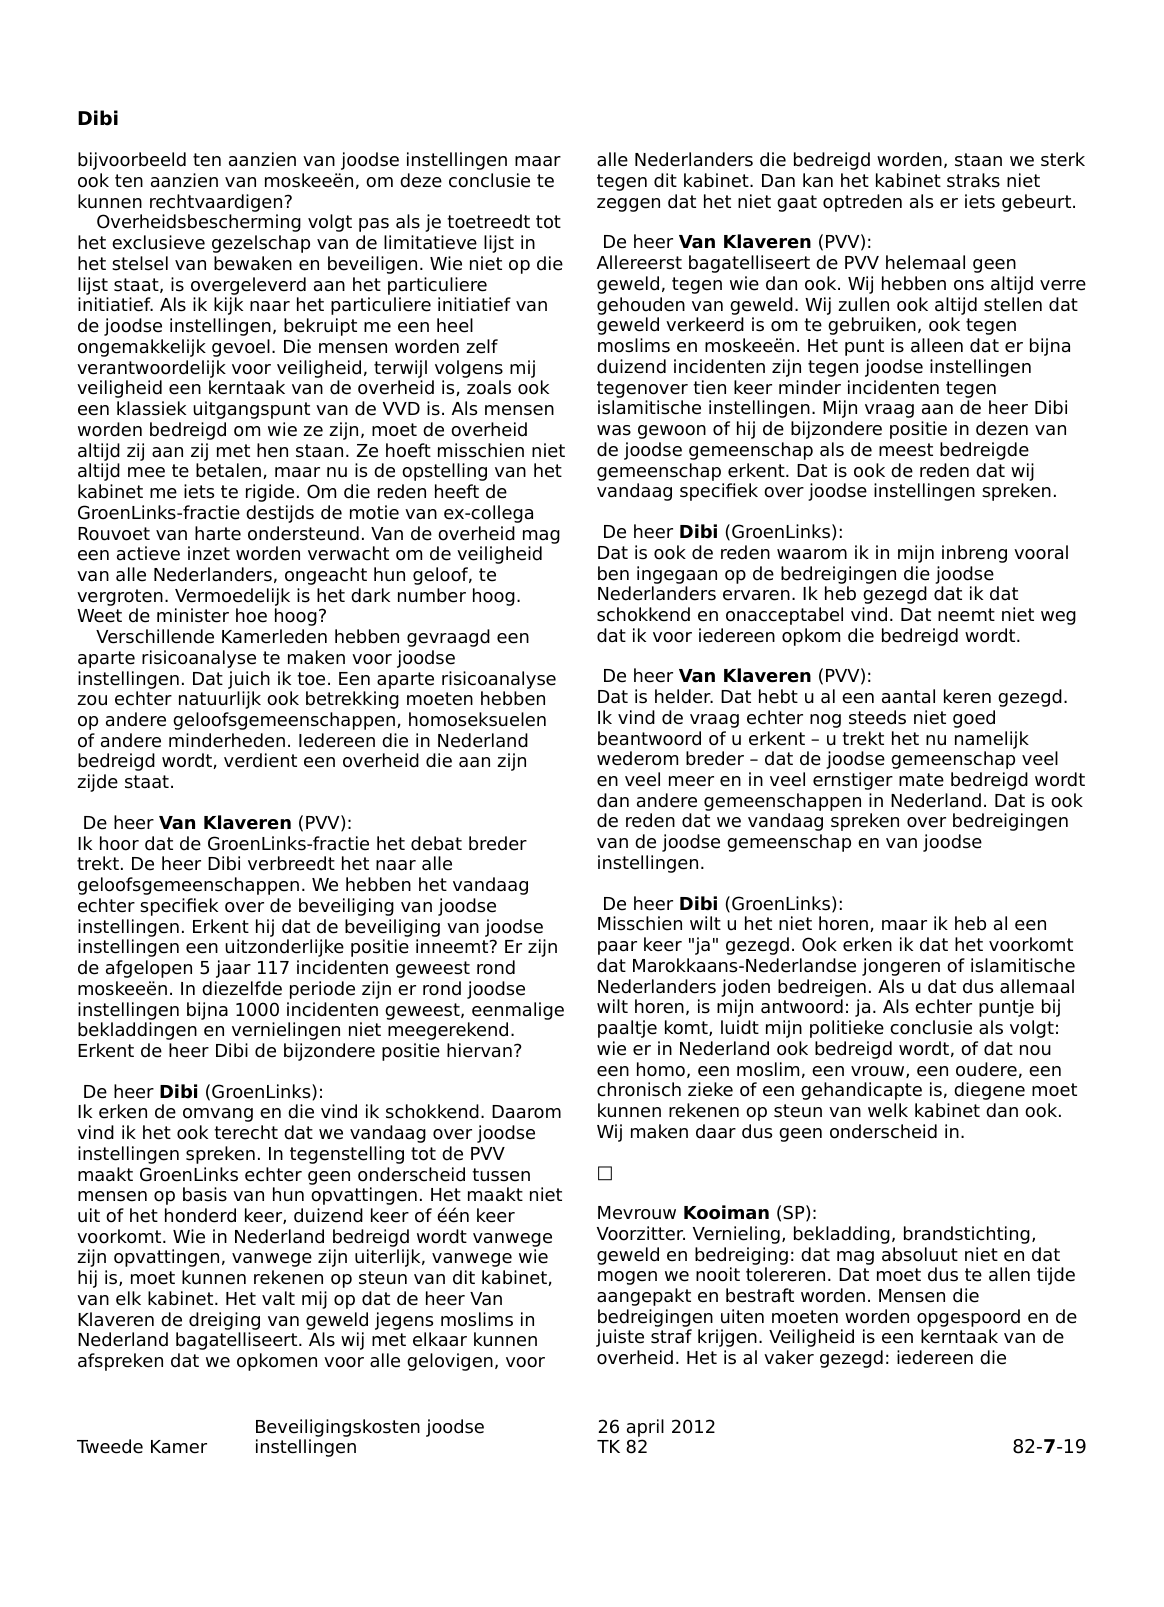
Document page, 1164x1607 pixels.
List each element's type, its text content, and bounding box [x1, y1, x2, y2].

text Dat is helder. Dat hebt u al een aantal keren gezegd. Ik vind de vraag echter nog steeds niet goed beantwoord of u erkent – u trekt het nu namelijk wederom breder – dat de joodse gemeenschap veel en veel meer en in veel ernstiger mate bedreigd wordt dan andere gemeenschappen in Nederland. Dat is ook de reden dat we vandaag spreken over bedreigingen van de joodse gemeenschap en van joodse instellingen. [596, 687, 1087, 873]
text Dat is ook de reden waarom ik in mijn inbreng vooral ben ingegaan op de bedreigingen die joodse Nederlanders ervaren. Ik heb gezegd dat ik dat schokkend en onacceptabel vind. Dat neemt niet weg dat ik voor iedereen opkom die bedreigd wordt. [596, 543, 1087, 646]
text □ [596, 1162, 1087, 1183]
text De heer Dibi (GroenLinks): [596, 893, 1087, 914]
text bijvoorbeeld ten aanzien van joodse instellingen maar ook ten aanzien van moskeeën, om deze conclusie te kunnen rechtvaardigen? [77, 150, 567, 212]
text alle Nederlanders die bedreigd worden, staan we sterk tegen dit kabinet. Dan kan het kabinet straks niet zeggen dat het niet gaat optreden als er iets gebeurt. [596, 150, 1087, 212]
text Ik hoor dat de GroenLinks-fractie het debat breder trekt. De heer Dibi verbreedt het naar alle geloofsgemeenschappen. We hebben het vandaag echter specifiek over de beveiliging van joodse instellingen. Erkent hij dat de beveiliging van joodse instellingen een uitzonderlijke positie inneemt? Er zijn de afgelopen 5 jaar 117 incidenten geweest rond moskeeën. In diezelfde periode zijn er rond joodse instellingen bijna 1000 incidenten geweest, eenmalige bekladdingen en vernielingen niet meegerekend. Erkent de heer Dibi de bijzondere positie hiervan? [77, 833, 567, 1062]
text De heer Dibi (GroenLinks): [596, 522, 1087, 543]
text De heer Dibi (GroenLinks): [77, 1082, 567, 1102]
text Mevrouw Kooiman (SP): [596, 1203, 1087, 1224]
text Allereerst bagatelliseert de PVV helemaal geen geweld, tegen wie dan ook. Wij hebben ons altijd verre gehouden van geweld. Wij zullen ook altijd stellen dat geweld verkeerd is om te gebruiken, ook tegen moslims en moskeeën. Het punt is alleen dat er bijna duizend incidenten zijn tegen joodse instellingen tegenover tien keer minder incidenten tegen islamitische instellingen. Mijn vraag aan de heer Dibi was gewoon of hij de bijzondere positie in dezen van de joodse gemeenschap als de meest bedreigde gemeenschap erkent. Dat is ook de reden dat wij vandaag specifiek over joodse instellingen spreken. [596, 253, 1087, 502]
text De heer Van Klaveren (PVV): [596, 666, 1087, 687]
text Voorzitter. Vernieling, bekladding, brandstichting, geweld en bedreiging: dat mag absoluut niet en dat mogen we nooit tolereren. Dat moet dus te allen tijde aangepakt en bestraft worden. Mensen die bedreigingen uiten moeten worden opgespoord en de juiste straf krijgen. Veiligheid is een kerntaak van de overheid. Het is al vaker gezegd: iedereen die [596, 1224, 1087, 1369]
text Overheidsbescherming volgt pas als je toetreedt tot het exclusieve gezelschap van de limitatieve lijst in het stelsel van bewaken en beveiligen. Wie niet op die lijst staat, is overgeleverd aan het particuliere initiatief. Als ik kijk naar het particuliere initiatief van de joodse instellingen, bekruipt me een heel ongemakkelijk gevoel. Die mensen worden zelf verantwoordelijk voor veiligheid, terwijl volgens mij veiligheid een kerntaak van de overheid is, zoals ook een klassiek uitgangspunt van de VVD is. Als mensen worden bedreigd om wie ze zijn, moet de overheid altijd zij aan zij met hen staan. Ze hoeft misschien niet altijd mee te betalen, maar nu is de opstelling van het kabinet me iets te rigide. Om die reden heeft de GroenLinks-fractie destijds de motie van ex-collega Rouvoet van harte ondersteund. Van de overheid mag een actieve inzet worden verwacht om de veiligheid van alle Nederlanders, ongeacht hun geloof, te vergroten. Vermoedelijk is het dark number hoog. Weet de minister hoe hoog? [77, 212, 567, 627]
text De heer Van Klaveren (PVV): [77, 813, 567, 833]
text Verschillende Kamerleden hebben gevraagd een aparte risicoanalyse te maken voor joodse instellingen. Dat juich ik toe. Een aparte risicoanalyse zou echter natuurlijk ook betrekking moeten hebben op andere geloofsgemeenschappen, homoseksuelen of andere minderheden. Iedereen die in Nederland bedreigd wordt, verdient een overheid die aan zijn zijde staat. [77, 627, 567, 793]
text Ik erken de omvang en die vind ik schokkend. Daarom vind ik het ook terecht dat we vandaag over joodse instellingen spreken. In tegenstelling tot de PVV maakt GroenLinks echter geen onderscheid tussen mensen op basis van hun opvattingen. Het maakt niet uit of het honderd keer, duizend keer of één keer voorkomt. Wie in Nederland bedreigd wordt vanwege zijn opvattingen, vanwege zijn uiterlijk, vanwege wie hij is, moet kunnen rekenen op steun van dit kabinet, van elk kabinet. Het valt mij op dat de heer Van Klaveren de dreiging van geweld jegens moslims in Nederland bagatelliseert. Als wij met elkaar kunnen afspreken dat we opkomen voor alle gelovigen, voor [77, 1102, 567, 1372]
text Misschien wilt u het niet horen, maar ik heb al een paar keer "ja" gezegd. Ook erken ik dat het voorkomt dat Marokkaans-Nederlandse jongeren of islamitische Nederlanders joden bedreigen. Als u dat dus allemaal wilt horen, is mijn antwoord: ja. Als echter puntje bij paaltje komt, luidt mijn politieke conclusie als volgt: wie er in Nederland ook bedreigd wordt, of dat nou een homo, een moslim, een vrouw, een oudere, een chronisch zieke of een gehandicapte is, diegene moet kunnen rekenen op steun van welk kabinet dan ook. Wij maken daar dus geen onderscheid in. [596, 914, 1087, 1142]
text De heer Van Klaveren (PVV): [596, 232, 1087, 253]
